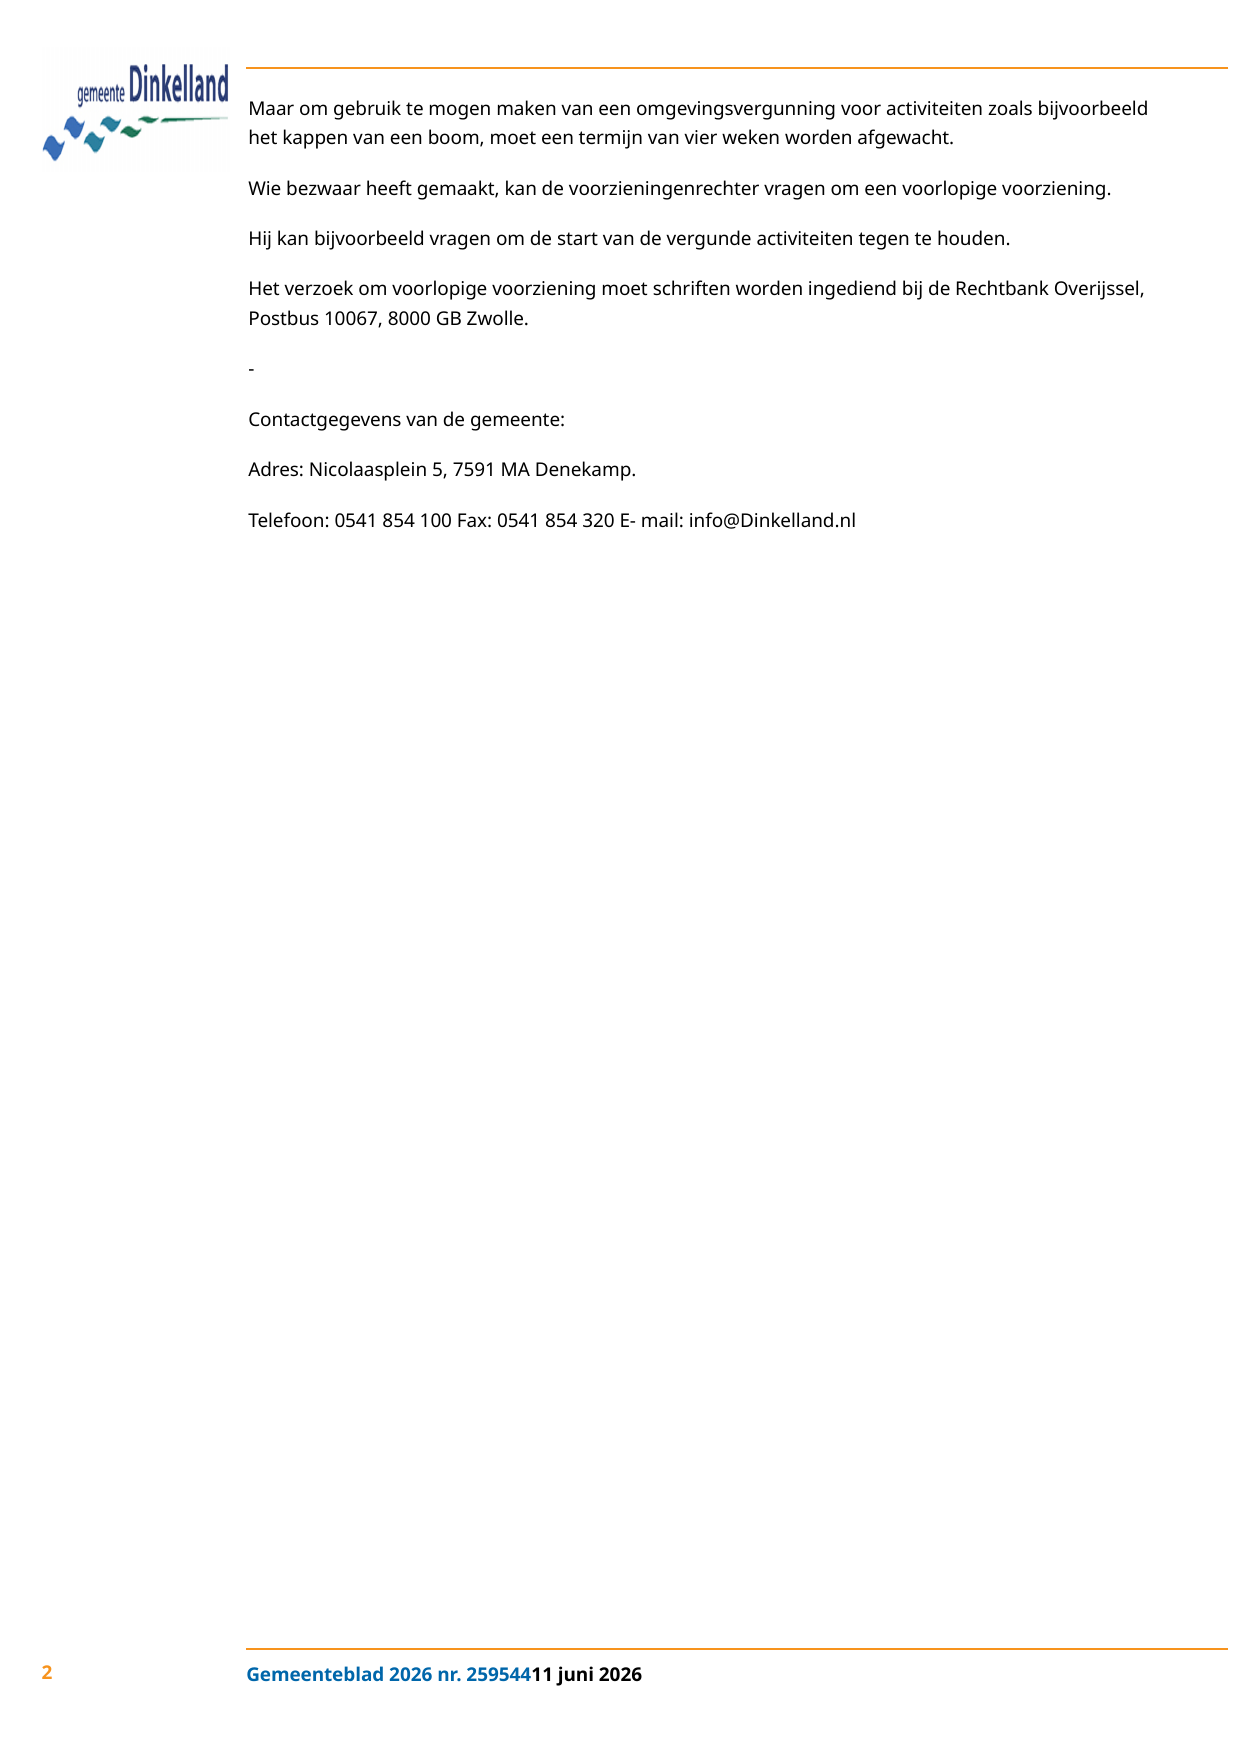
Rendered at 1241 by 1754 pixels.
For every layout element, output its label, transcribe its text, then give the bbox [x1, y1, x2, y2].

text Maar om gebruik te mogen maken van een omgevingsvergunning voor activiteiten zoals bijvoorbeeld het kappen van een boom, moet een termijn van vier weken worden afgewacht. [248, 95, 1152, 150]
text Hij kan bijvoorbeeld vragen om de start van de vergunde activiteiten tegen te houden. [248, 225, 1152, 251]
picture [41, 47, 231, 172]
text Telefoon: 0541 854 100 Fax: 0541 854 320 E- mail: info@Dinkelland.nl [248, 507, 1152, 533]
text Wie bezwaar heeft gemaakt, kan de voorzieningenrechter vragen om een voorlopige voorziening. [248, 175, 1152, 201]
text Contactgegevens van de gemeente: [248, 406, 1152, 432]
text - [248, 356, 1152, 381]
text Het verzoek om voorlopige voorziening moet schriften worden ingediend bij de Rechtbank Overijssel, Postbus 10067, 8000 GB Zwolle. [248, 276, 1152, 331]
text Adres: Nicolaasplein 5, 7591 MA Denekamp. [248, 456, 1152, 482]
